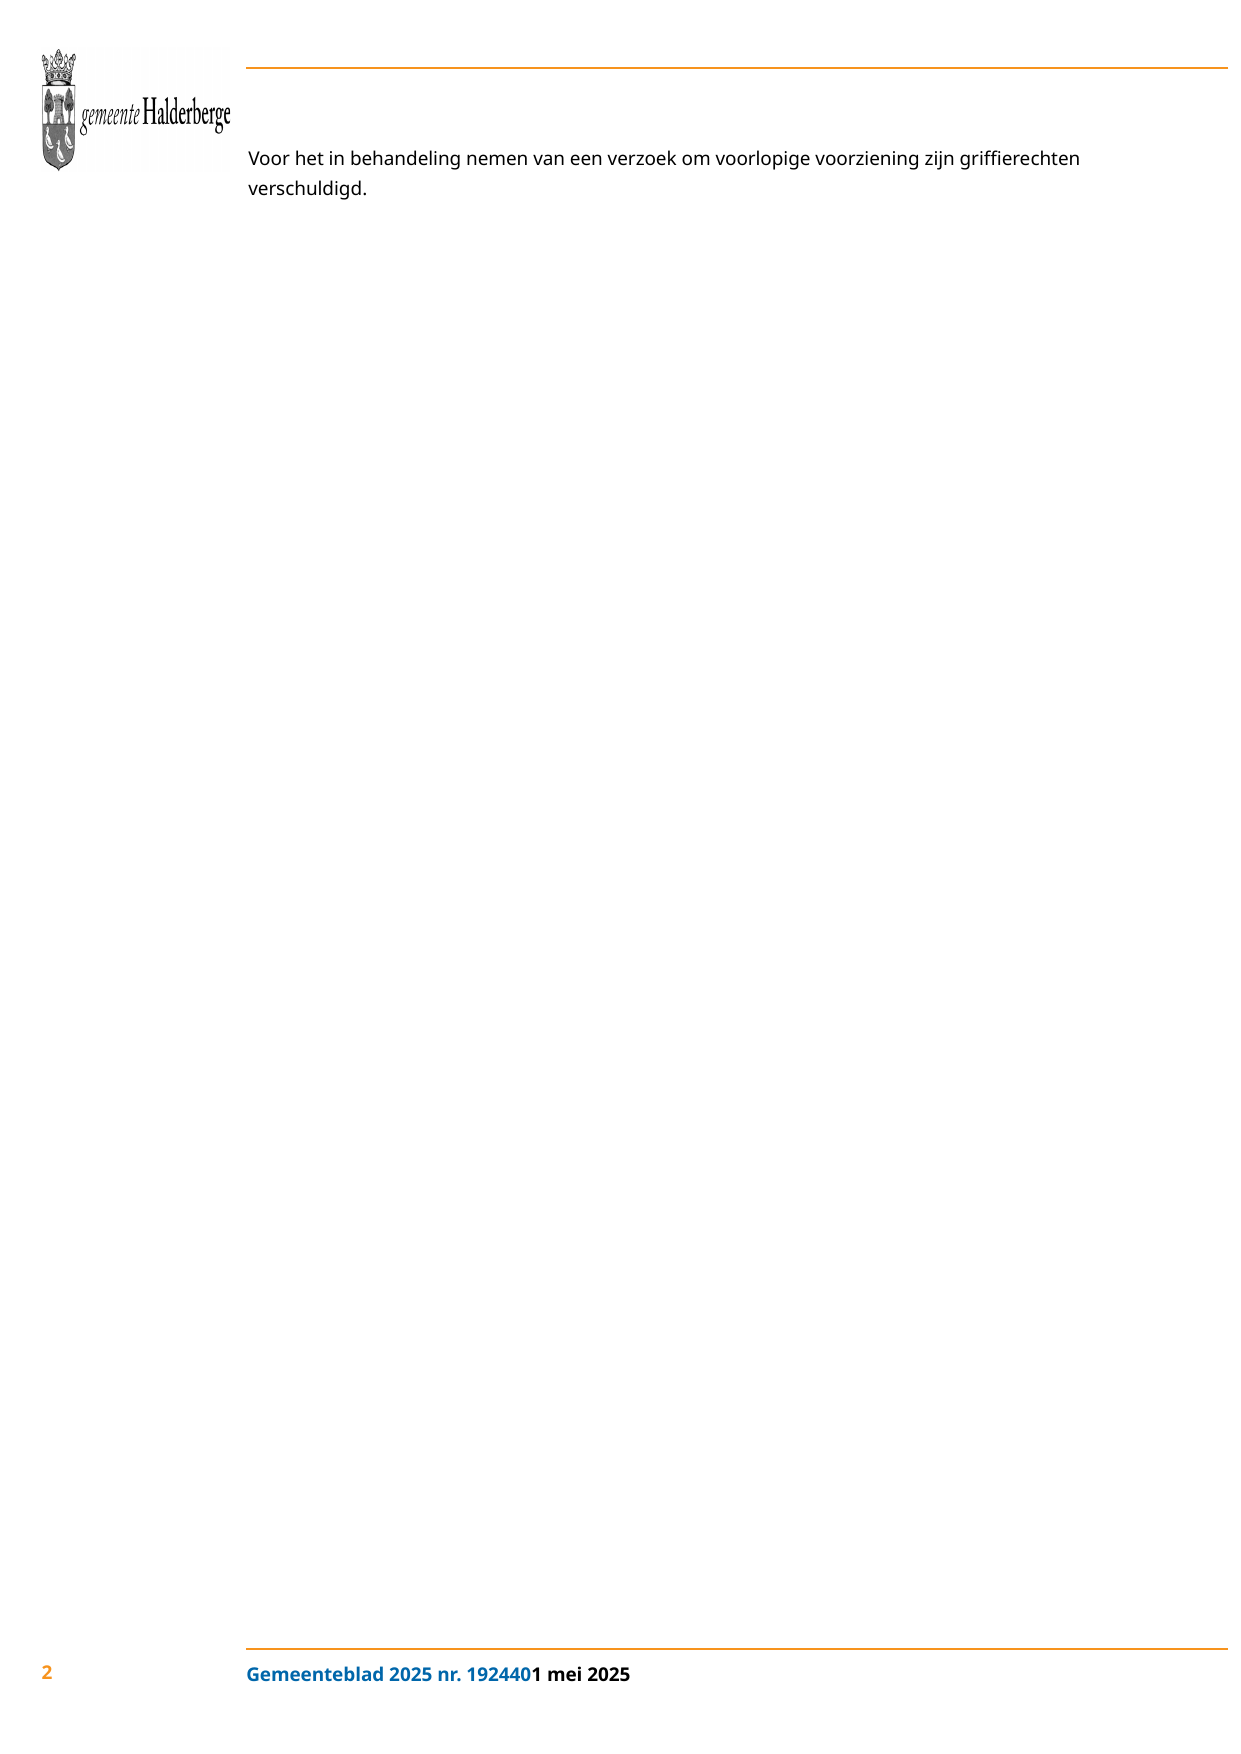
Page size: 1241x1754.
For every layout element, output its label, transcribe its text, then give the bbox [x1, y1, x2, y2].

text Voor het in behandeling nemen van een verzoek om voorlopige voorziening zijn griffierechten verschuldigd. [248, 145, 1152, 201]
picture [41, 47, 231, 172]
